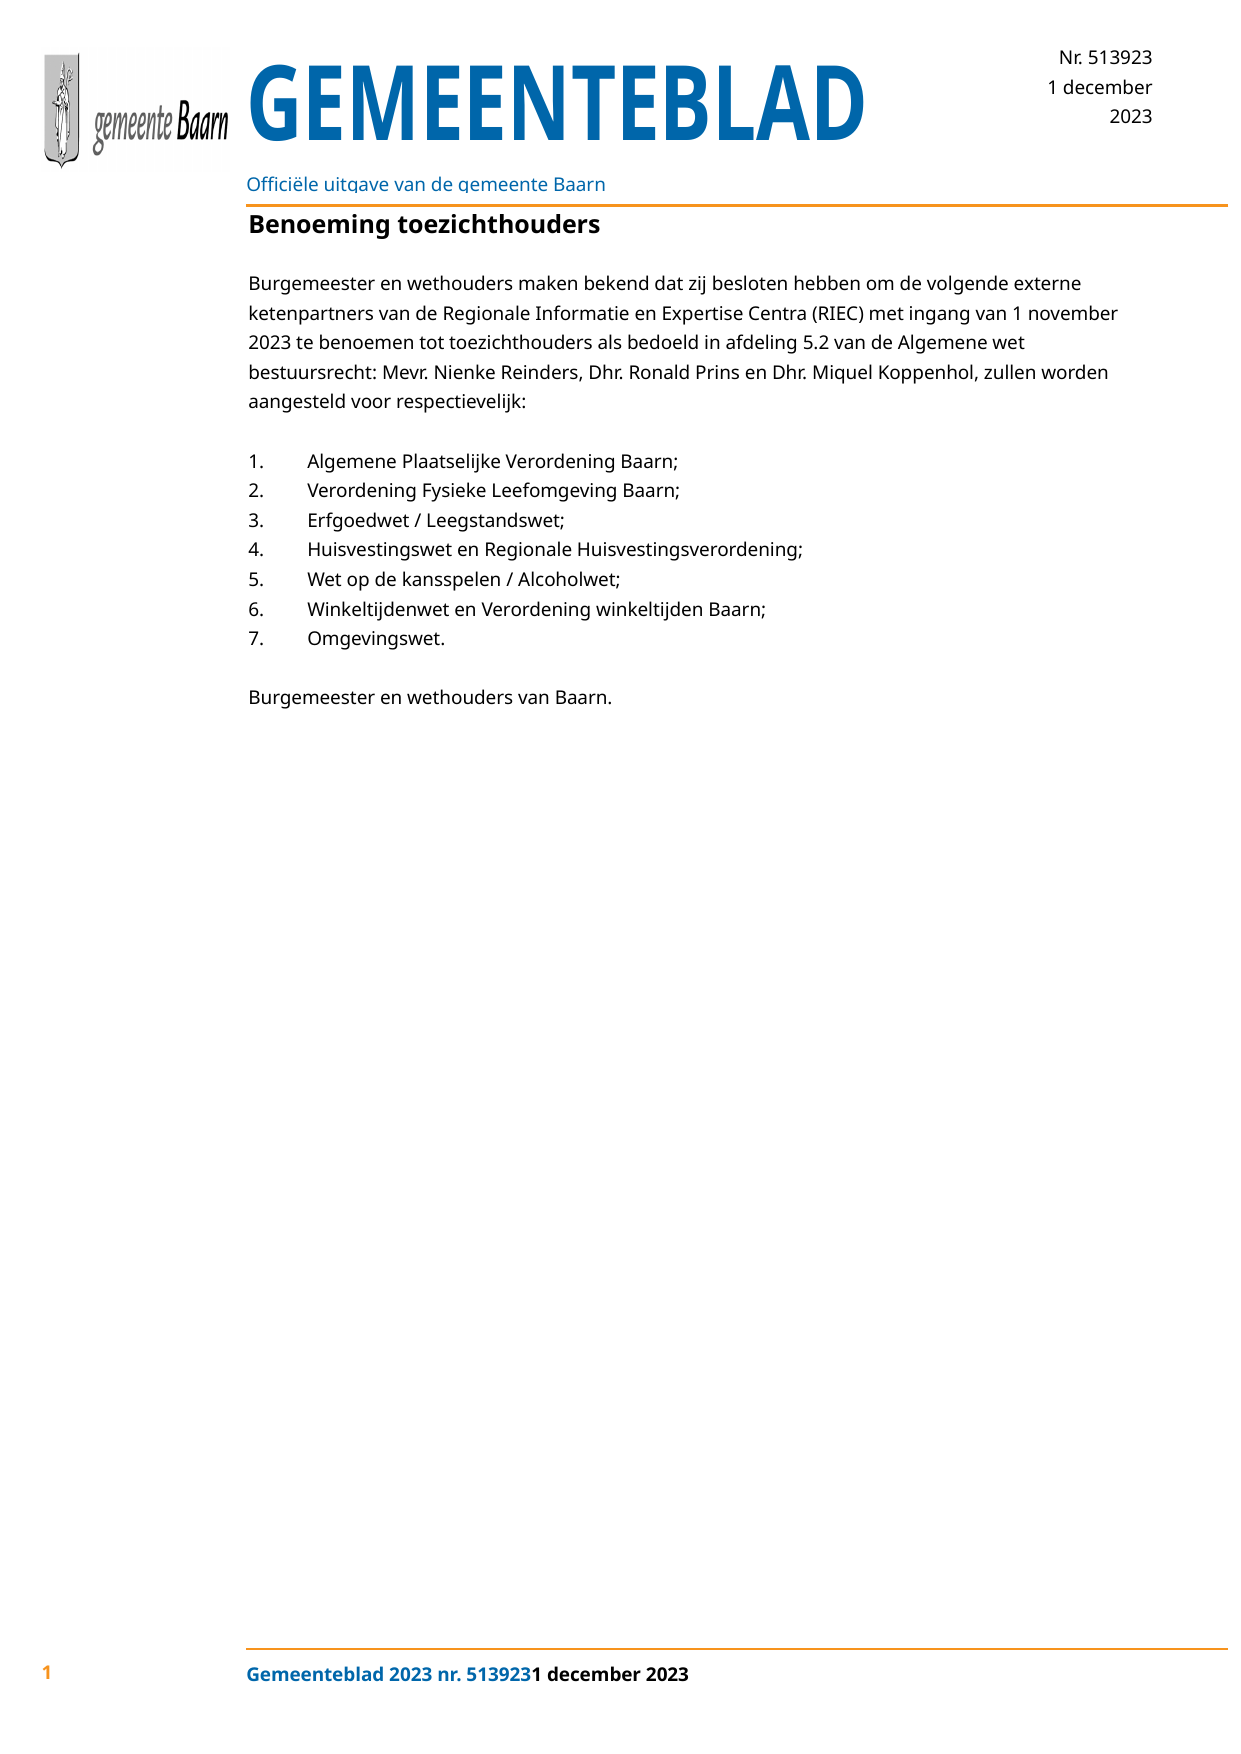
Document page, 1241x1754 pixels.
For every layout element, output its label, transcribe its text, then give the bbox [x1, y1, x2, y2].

text Burgemeester en wethouders van Baarn. [248, 684, 1152, 710]
text Burgemeester en wethouders maken bekend dat zij besloten hebben om de volgende externe ketenpartners van de Regionale Informatie en Expertise Centra (RIEC) met ingang van 1 november 2023 te benoemen tot toezichthouders als bedoeld in afdeling 5.2 van de Algemene wet bestuursrecht: Mevr. Nienke Reinders, Dhr. Ronald Prins en Dhr. Miquel Koppenhol, zullen worden aangesteld voor respectievelijk: [248, 270, 1152, 414]
list Erfgoedwet / Leegstandswet; [248, 507, 1152, 533]
list Algemene Plaatselijke Verordening Baarn; [248, 448, 1152, 473]
list Omgevingswet. [248, 625, 1152, 651]
list Verordening Fysieke Leefomgeving Baarn; [248, 477, 1152, 503]
list Winkeltijdenwet en Verordening winkeltijden Baarn; [248, 596, 1152, 621]
list Huisvestingswet en Regionale Huisvestingsverordening; [248, 537, 1152, 562]
text Benoeming toezichthouders [248, 207, 1152, 241]
list Wet op de kansspelen / Alcoholwet; [248, 566, 1152, 592]
picture [41, 47, 231, 172]
